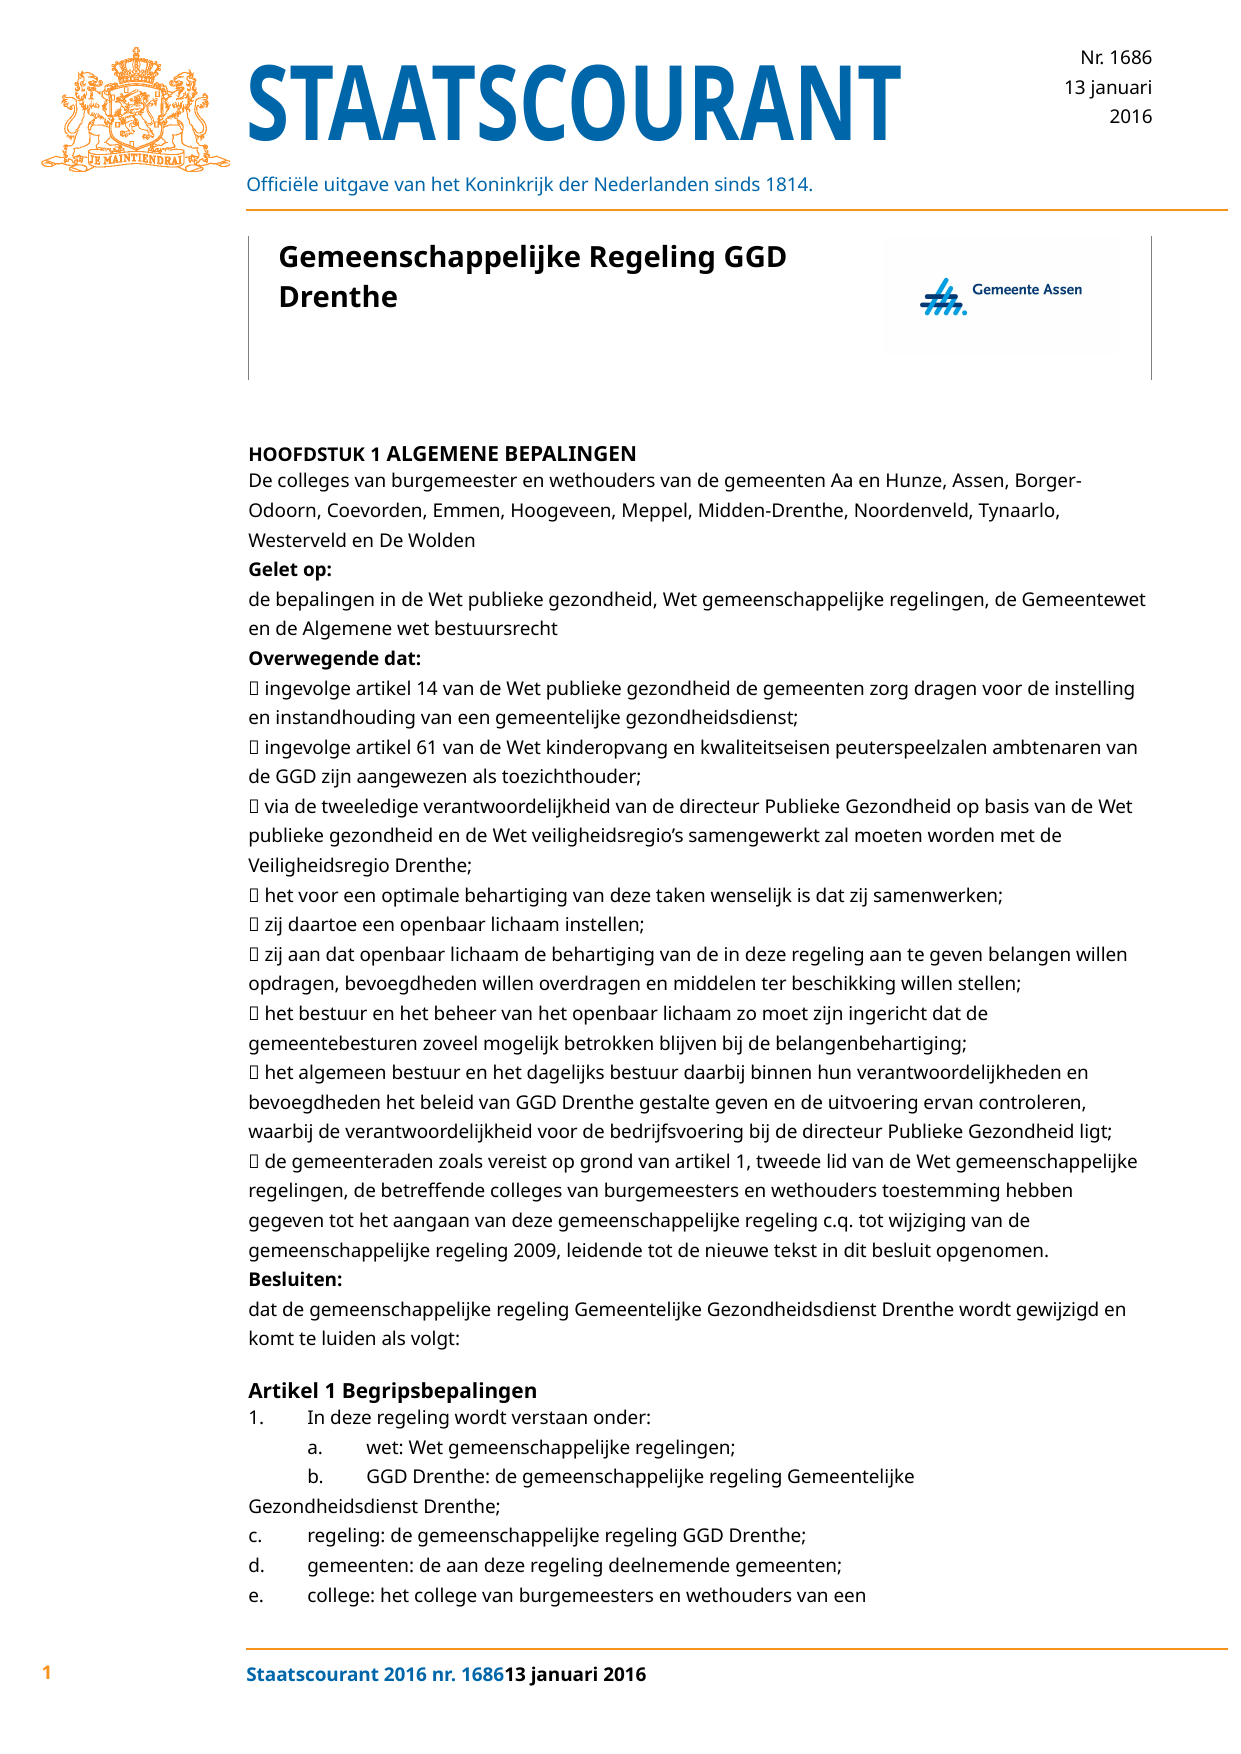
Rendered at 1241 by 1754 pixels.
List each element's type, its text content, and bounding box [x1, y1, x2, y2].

text  het voor een optimale behartiging van deze taken wenselijk is dat zij samenwerken; [248, 882, 1152, 907]
text de bepalingen in de Wet publieke gezondheid, Wet gemeenschappelijke regelingen, de Gemeentewet en de Algemene wet bestuursrecht [248, 586, 1152, 641]
list In deze regeling wordt verstaan onder: [248, 1404, 1152, 1430]
text  via de tweeledige verantwoordelijkheid van de directeur Publieke Gezondheid op basis van de Wet publieke gezondheid en de Wet veiligheidsregio’s samengewerkt zal moeten worden met de Veiligheidsregio Drenthe; [248, 793, 1152, 878]
list wet: Wet gemeenschappelijke regelingen; [307, 1434, 1152, 1460]
picture [41, 47, 231, 172]
list gemeenten: de aan deze regeling deelnemende gemeenten; [248, 1552, 1152, 1578]
list regeling: de gemeenschappelijke regeling GGD Drenthe; [248, 1523, 1152, 1548]
text HOOFDSTUK 1 ALGEMENE BEPALINGEN [248, 439, 1152, 468]
text Gezondheidsdienst Drenthe; [248, 1493, 1152, 1519]
table_header Gemeenschappelijke Regeling GGD Drenthe [249, 236, 850, 380]
text  ingevolge artikel 14 van de Wet publieke gezondheid de gemeenten zorg dragen voor de instelling en instandhouding van een gemeentelijke gezondheidsdienst; [248, 675, 1152, 730]
text  zij aan dat openbaar lichaam de behartiging van de in deze regeling aan te geven belangen willen opdragen, bevoegdheden willen overdragen en middelen ter beschikking willen stellen; [248, 941, 1152, 996]
text  het algemeen bestuur en het dagelijks bestuur daarbij binnen hun verantwoordelijkheden en bevoegdheden het beleid van GGD Drenthe gestalte geven en de uitvoering ervan controleren, waarbij de verantwoordelijkheid voor de bedrijfsvoering bij de directeur Publieke Gezondheid ligt; [248, 1059, 1152, 1144]
picture [882, 236, 1119, 355]
text  ingevolge artikel 61 van de Wet kinderopvang en kwaliteitseisen peuterspeelzalen ambtenaren van de GGD zijn aangewezen als toezichthouder; [248, 734, 1152, 789]
text  zij daartoe een openbaar lichaam instellen; [248, 911, 1152, 937]
text Besluiten: [248, 1266, 1152, 1292]
text Gelet op: [248, 556, 1152, 582]
table_header [850, 236, 1151, 380]
list college: het college van burgemeesters en wethouders van een [248, 1582, 1152, 1608]
text De colleges van burgemeester en wethouders van de gemeenten Aa en Hunze, Assen, Borger-Odoorn, Coevorden, Emmen, Hoogeveen, Meppel, Midden-Drenthe, Noordenveld, Tynaarlo, Westerveld en De Wolden [248, 468, 1152, 552]
text  het bestuur en het beheer van het openbaar lichaam zo moet zijn ingericht dat de gemeentebesturen zoveel mogelijk betrokken blijven bij de belangenbehartiging; [248, 1000, 1152, 1055]
text Overwegende dat: [248, 645, 1152, 671]
text Artikel 1 Begripsbepalingen [248, 1376, 1152, 1404]
text dat de gemeenschappelijke regeling Gemeentelijke Gezondheidsdienst Drenthe wordt gewijzigd en komt te luiden als volgt: [248, 1296, 1152, 1351]
text  de gemeenteraden zoals vereist op grond van artikel 1, tweede lid van de Wet gemeenschappelijke regelingen, de betreffende colleges van burgemeesters en wethouders toestemming hebben gegeven tot het aangaan van deze gemeenschappelijke regeling c.q. tot wijziging van de gemeenschappelijke regeling 2009, leidende tot de nieuwe tekst in dit besluit opgenomen. [248, 1148, 1152, 1262]
list GGD Drenthe: de gemeenschappelijke regeling Gemeentelijke [307, 1463, 1152, 1489]
